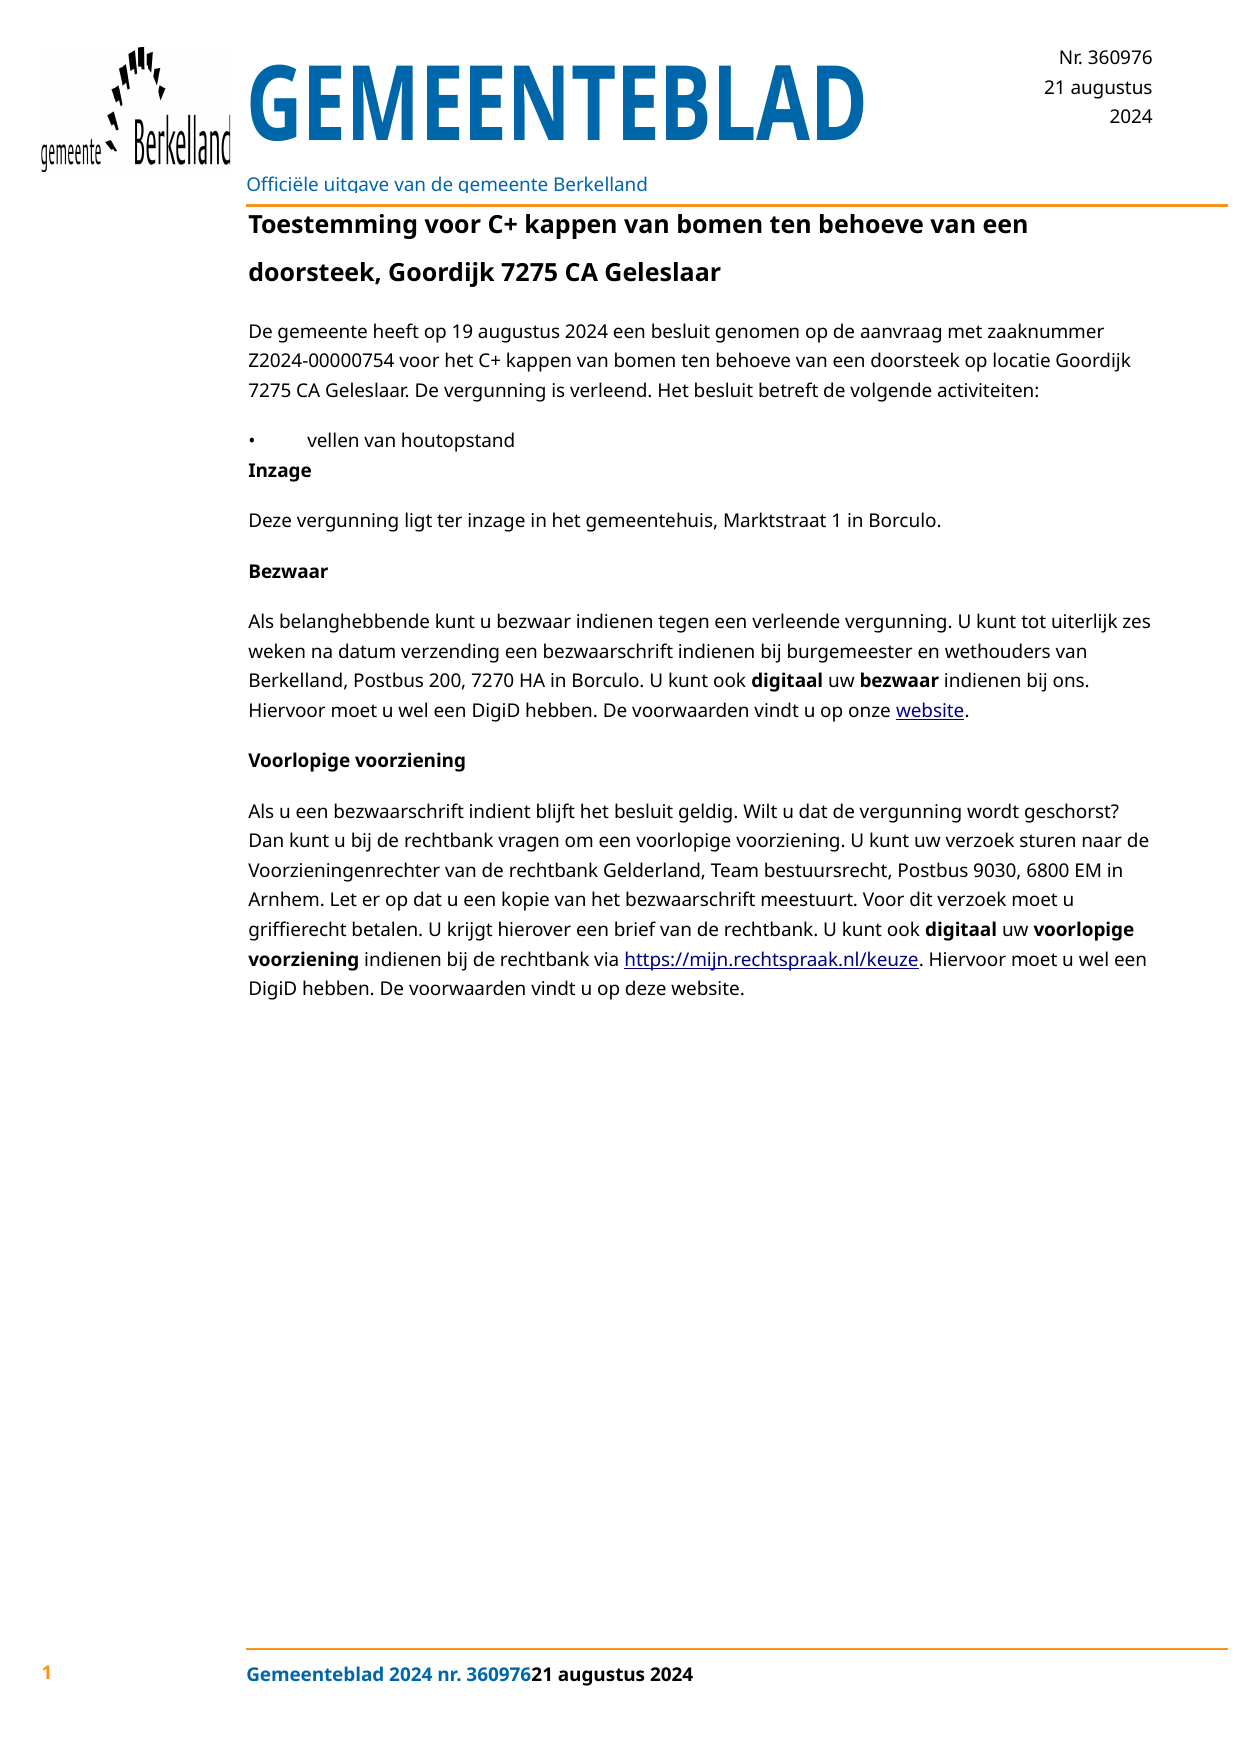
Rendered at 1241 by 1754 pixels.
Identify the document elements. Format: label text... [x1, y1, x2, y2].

text Inzage [248, 457, 1152, 483]
text Bezwaar [248, 558, 1152, 584]
text Deze vergunning ligt ter inzage in het gemeentehuis, Marktstraat 1 in Borculo. [248, 507, 1152, 533]
text Als u een bezwaarschrift indient blijft het besluit geldig. Wilt u dat de vergunning wordt geschorst? Dan kunt u bij de rechtbank vragen om een voorlopige voorziening. U kunt uw verzoek sturen naar de Voorzieningenrechter van de rechtbank Gelderland, Team bestuursrecht, Postbus 9030, 6800 EM in Arnhem. Let er op dat u een kopie van het bezwaarschrift meestuurt. Voor dit verzoek moet u griffierecht betalen. U krijgt hierover een brief van de rechtbank. U kunt ook digitaal uw voorlopige voorziening indienen bij de rechtbank via https://mijn.rechtspraak.nl/keuze. Hiervoor moet u wel een DigiD hebben. De voorwaarden vindt u op deze website. [248, 798, 1152, 1001]
text Voorlopige voorziening [248, 747, 1152, 773]
text Als belanghebbende kunt u bezwaar indienen tegen een verleende vergunning. U kunt tot uiterlijk zes weken na datum verzending een bezwaarschrift indienen bij burgemeester en wethouders van Berkelland, Postbus 200, 7270 HA in Borculo. U kunt ook digitaal uw bezwaar indienen bij ons. Hiervoor moet u wel een DigiD hebben. De voorwaarden vindt u op onze website. [248, 608, 1152, 723]
picture [41, 47, 231, 172]
text De gemeente heeft op 19 augustus 2024 een besluit genomen op de aanvraag met zaaknummer Z2024-00000754 voor het C+ kappen van bomen ten behoeve van een doorsteek op locatie Goordijk 7275 CA Geleslaar. De vergunning is verleend. Het besluit betreft de volgende activiteiten: [248, 318, 1152, 403]
text Toestemming voor C+ kappen van bomen ten behoeve van een doorsteek, Goordijk 7275 CA Geleslaar [248, 207, 1152, 288]
list vellen van houtopstand [248, 427, 1152, 453]
